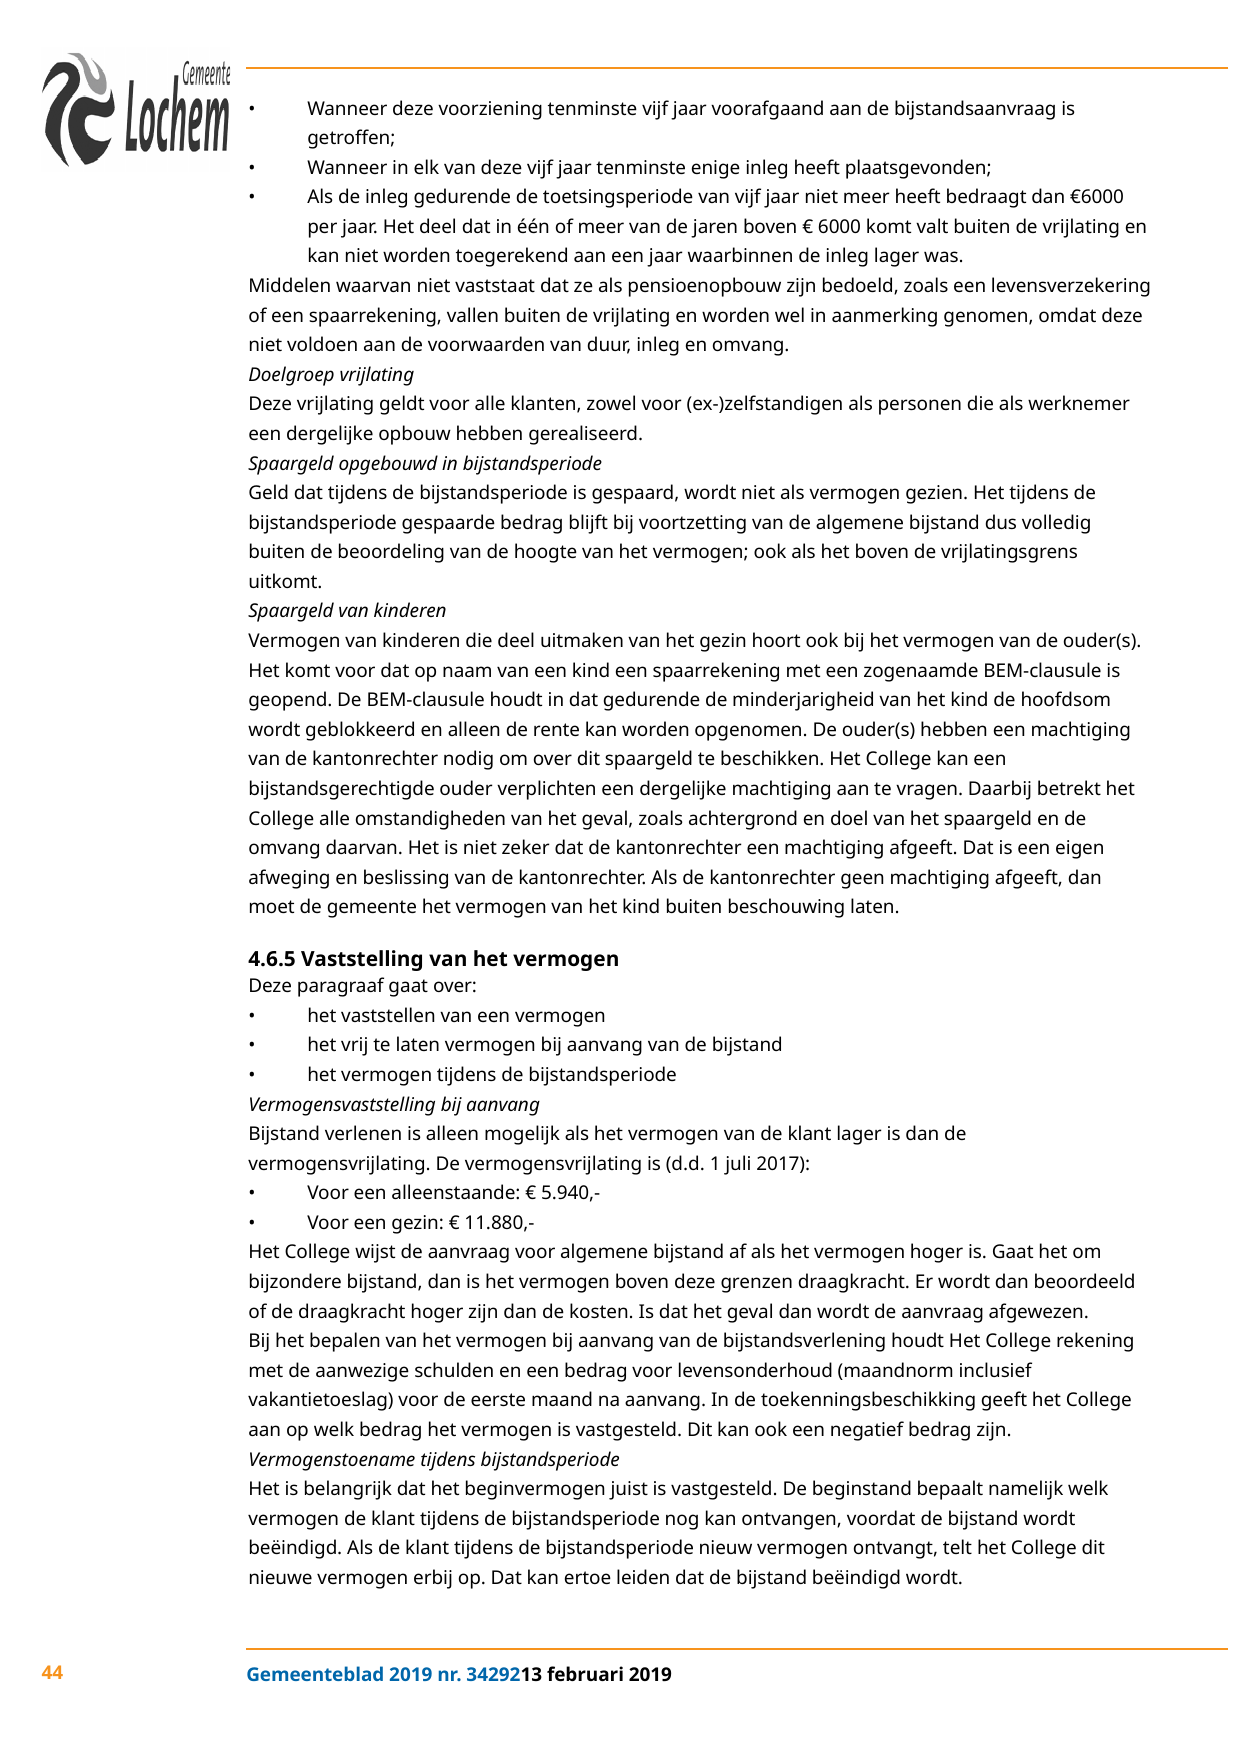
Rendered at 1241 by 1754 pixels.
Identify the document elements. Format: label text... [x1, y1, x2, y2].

text Vermogensvaststelling bij aanvang [248, 1091, 1152, 1116]
list het vermogen tijdens de bijstandsperiode [248, 1061, 1152, 1087]
text Spaargeld van kinderen [248, 598, 1152, 623]
text Bijstand verlenen is alleen mogelijk als het vermogen van de klant lager is dan de vermogensvrijlating. De vermogensvrijlating is (d.d. 1 juli 2017): [248, 1120, 1152, 1176]
list het vrij te laten vermogen bij aanvang van de bijstand [248, 1032, 1152, 1057]
text Geld dat tijdens de bijstandsperiode is gespaard, wordt niet als vermogen gezien. Het tijdens de bijstandsperiode gespaarde bedrag blijft bij voortzetting van de algemene bijstand dus volledig buiten de beoordeling van de hoogte van het vermogen; ook als het boven de vrijlatingsgrens uitkomt. [248, 479, 1152, 594]
text Spaargeld opgebouwd in bijstandsperiode [248, 450, 1152, 476]
text Doelgroep vrijlating [248, 361, 1152, 387]
list Als de inleg gedurende de toetsingsperiode van vijf jaar niet meer heeft bedraagt dan €6000 per jaar. Het deel dat in één of meer van de jaren boven € 6000 komt valt buiten de vrijlating en kan niet worden toegerekend aan een jaar waarbinnen de inleg lager was. [248, 183, 1152, 268]
list Voor een gezin: € 11.880,- [248, 1209, 1152, 1235]
text Het College wijst de aanvraag voor algemene bijstand af als het vermogen hoger is. Gaat het om bijzondere bijstand, dan is het vermogen boven deze grenzen draagkracht. Er wordt dan beoordeeld of de draagkracht hoger zijn dan de kosten. Is dat het geval dan wordt de aanvraag afgewezen. [248, 1239, 1152, 1323]
list het vaststellen van een vermogen [248, 1002, 1152, 1028]
list Wanneer in elk van deze vijf jaar tenminste enige inleg heeft plaatsgevonden; [248, 154, 1152, 180]
picture [41, 47, 231, 172]
text Deze vrijlating geldt voor alle klanten, zowel voor (ex-)zelfstandigen als personen die als werknemer een dergelijke opbouw hebben gerealiseerd. [248, 391, 1152, 446]
list Voor een alleenstaande: € 5.940,- [248, 1179, 1152, 1205]
text 4.6.5 Vaststelling van het vermogen [248, 944, 1152, 972]
list Wanneer deze voorziening tenminste vijf jaar voorafgaand aan de bijstandsaanvraag is getroffen; [248, 95, 1152, 150]
text Middelen waarvan niet vaststaat dat ze als pensioenopbouw zijn bedoeld, zoals een levensverzekering of een spaarrekening, vallen buiten de vrijlating en worden wel in aanmerking genomen, omdat deze niet voldoen aan de voorwaarden van duur, inleg en omvang. [248, 272, 1152, 357]
text Vermogenstoename tijdens bijstandsperiode [248, 1446, 1152, 1471]
text Het is belangrijk dat het beginvermogen juist is vastgesteld. De beginstand bepaalt namelijk welk vermogen de klant tijdens de bijstandsperiode nog kan ontvangen, voordat de bijstand wordt beëindigd. Als de klant tijdens de bijstandsperiode nieuw vermogen ontvangt, telt het College dit nieuwe vermogen erbij op. Dat kan ertoe leiden dat de bijstand beëindigd wordt. [248, 1475, 1152, 1590]
text Deze paragraaf gaat over: [248, 972, 1152, 998]
text Vermogen van kinderen die deel uitmaken van het gezin hoort ook bij het vermogen van de ouder(s). Het komt voor dat op naam van een kind een spaarrekening met een zogenaamde BEM-clausule is geopend. De BEM-clausule houdt in dat gedurende de minderjarigheid van het kind de hoofdsom wordt geblokkeerd en alleen de rente kan worden opgenomen. De ouder(s) hebben een machtiging van de kantonrechter nodig om over dit spaargeld te beschikken. Het College kan een bijstandsgerechtigde ouder verplichten een dergelijke machtiging aan te vragen. Daarbij betrekt het College alle omstandigheden van het geval, zoals achtergrond en doel van het spaargeld en de omvang daarvan. Het is niet zeker dat de kantonrechter een machtiging afgeeft. Dat is een eigen afweging en beslissing van de kantonrechter. Als de kantonrechter geen machtiging afgeeft, dan moet de gemeente het vermogen van het kind buiten beschouwing laten. [248, 627, 1152, 919]
text Bij het bepalen van het vermogen bij aanvang van de bijstandsverlening houdt Het College rekening met de aanwezige schulden en een bedrag voor levensonderhoud (maandnorm inclusief vakantietoeslag) voor de eerste maand na aanvang. In de toekenningsbeschikking geeft het College aan op welk bedrag het vermogen is vastgesteld. Dit kan ook een negatief bedrag zijn. [248, 1327, 1152, 1442]
